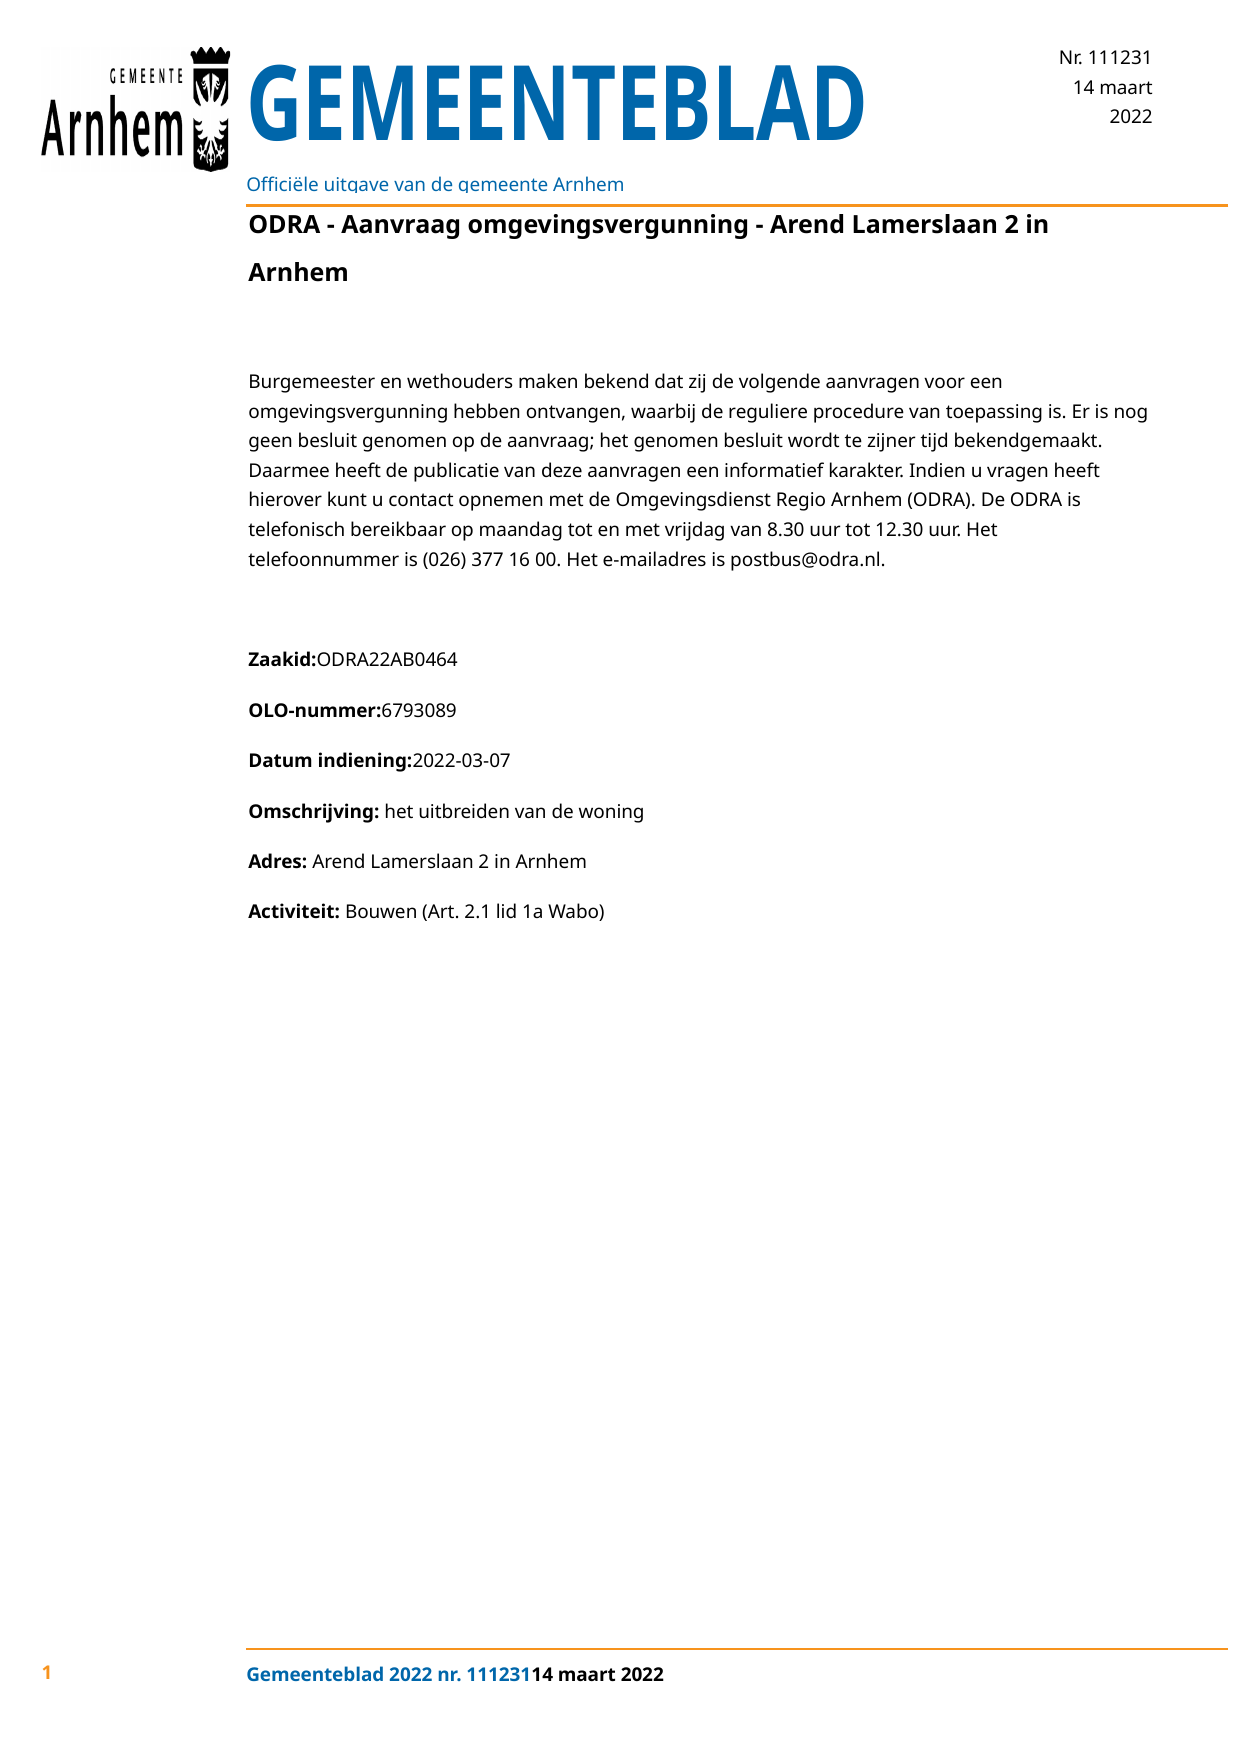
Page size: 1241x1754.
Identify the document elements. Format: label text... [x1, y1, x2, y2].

text Adres: Arend Lamerslaan 2 in Arnhem [248, 848, 1152, 874]
text Omschrijving: het uitbreiden van de woning [248, 798, 1152, 824]
text Activiteit: Bouwen (Art. 2.1 lid 1a Wabo) [248, 899, 1152, 924]
text Datum indiening:2022-03-07 [248, 747, 1152, 773]
text Zaakid:ODRA22AB0464 [248, 647, 1152, 672]
text Burgemeester en wethouders maken bekend dat zij de volgende aanvragen voor een omgevingsvergunning hebben ontvangen, waarbij de reguliere procedure van toepassing is. Er is nog geen besluit genomen op de aanvraag; het genomen besluit wordt te zijner tijd bekendgemaakt. Daarmee heeft de publicatie van deze aanvragen een informatief karakter. Indien u vragen heeft hierover kunt u contact opnemen met de Omgevingsdienst Regio Arnhem (ODRA). De ODRA is telefonisch bereikbaar op maandag tot en met vrijdag van 8.30 uur tot 12.30 uur. Het telefoonnummer is (026) 377 16 00. Het e-mailadres is postbus@odra.nl. [248, 368, 1152, 572]
picture [41, 47, 231, 172]
text OLO-nummer:6793089 [248, 697, 1152, 723]
text ODRA - Aanvraag omgevingsvergunning - Arend Lamerslaan 2 in Arnhem [248, 207, 1152, 288]
